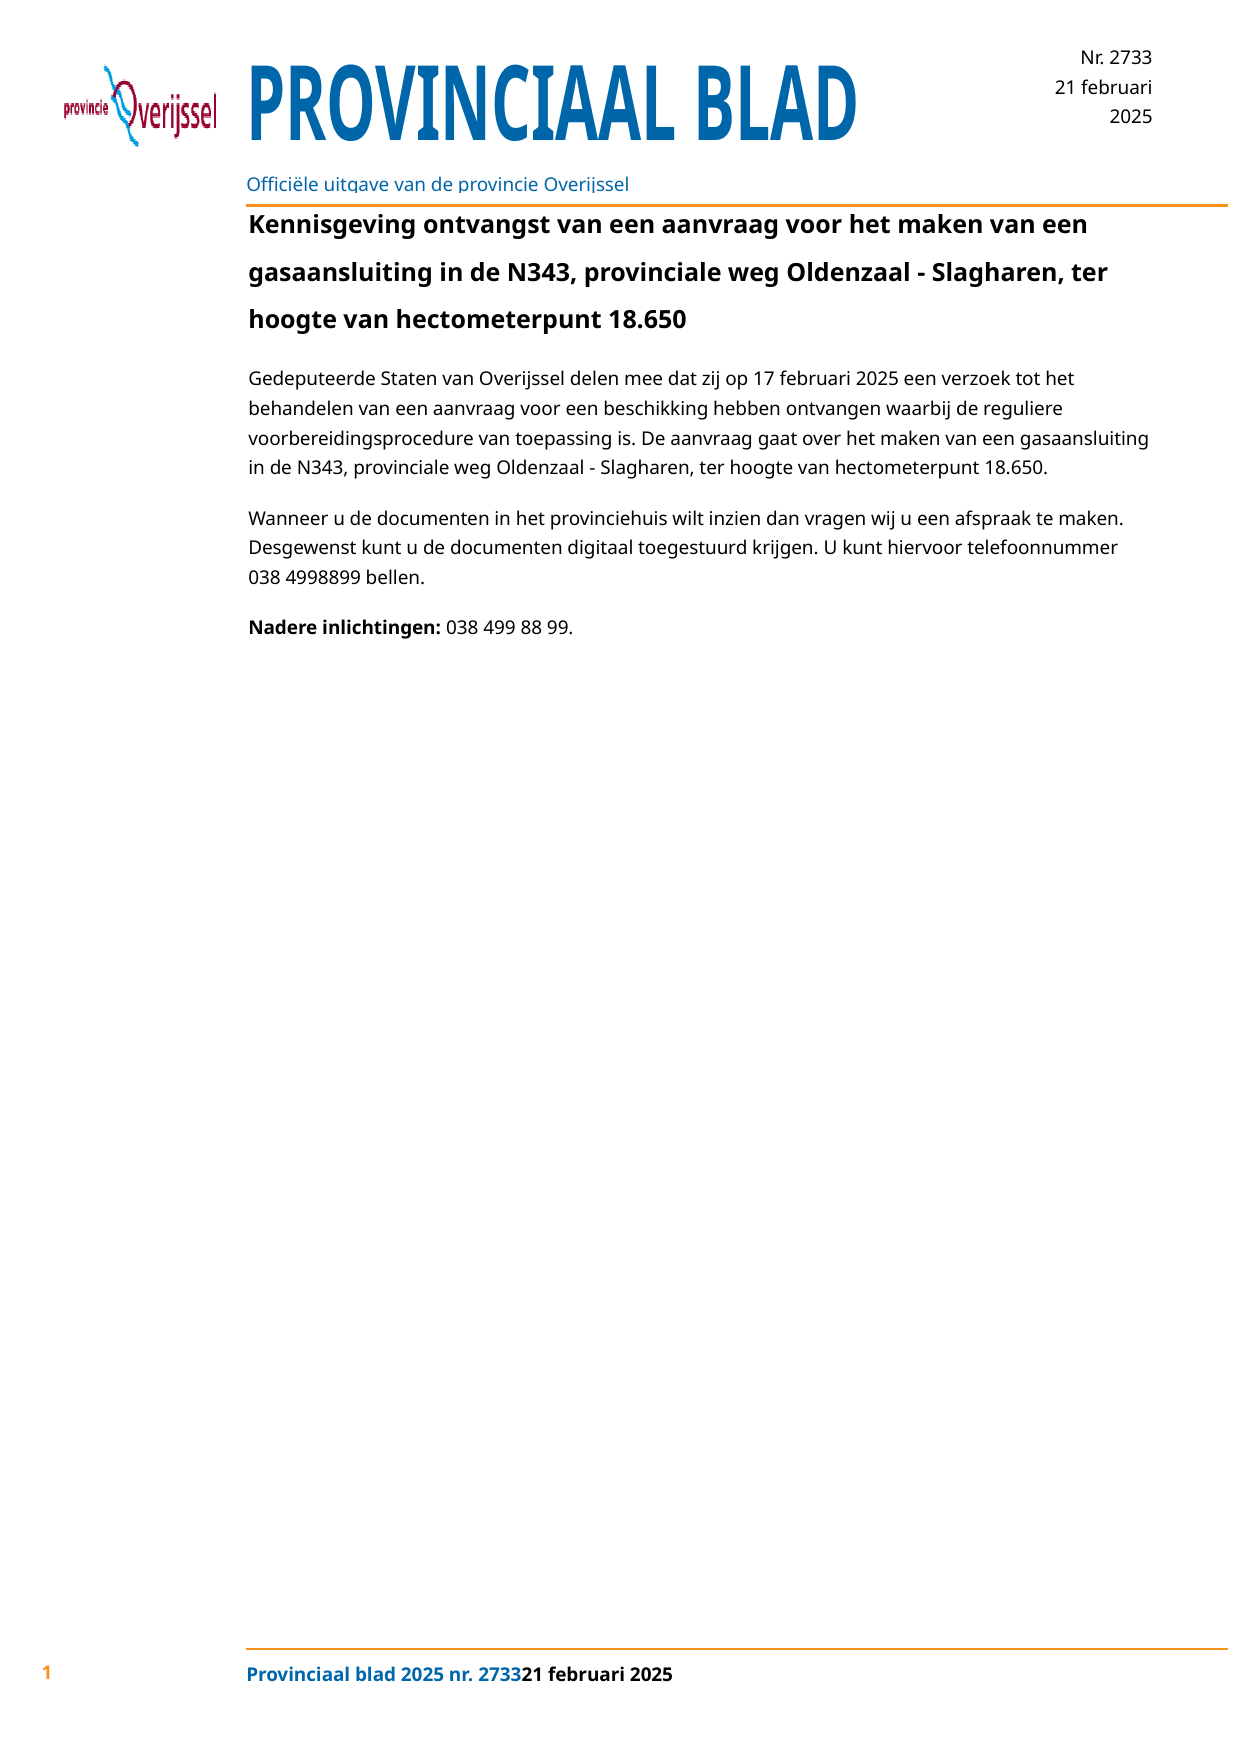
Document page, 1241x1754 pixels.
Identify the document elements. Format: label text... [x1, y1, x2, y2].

text Kennisgeving ontvangst van een aanvraag voor het maken van een gasaansluiting in de N343, provinciale weg Oldenzaal - Slagharen, ter hoogte van hectometerpunt 18.650 [248, 207, 1152, 336]
text Nadere inlichtingen: 038 499 88 99. [248, 614, 1152, 640]
picture [41, 47, 231, 172]
text Gedeputeerde Staten van Overijssel delen mee dat zij op 17 februari 2025 een verzoek tot het behandelen van een aanvraag voor een beschikking hebben ontvangen waarbij de reguliere voorbereidingsprocedure van toepassing is. De aanvraag gaat over het maken van een gasaansluiting in de N343, provinciale weg Oldenzaal - Slagharen, ter hoogte van hectometerpunt 18.650. [248, 366, 1152, 480]
text Wanneer u de documenten in het provinciehuis wilt inzien dan vragen wij u een afspraak te maken. Desgewenst kunt u de documenten digitaal toegestuurd krijgen. U kunt hiervoor telefoonnummer 038 4998899 bellen. [248, 505, 1152, 589]
